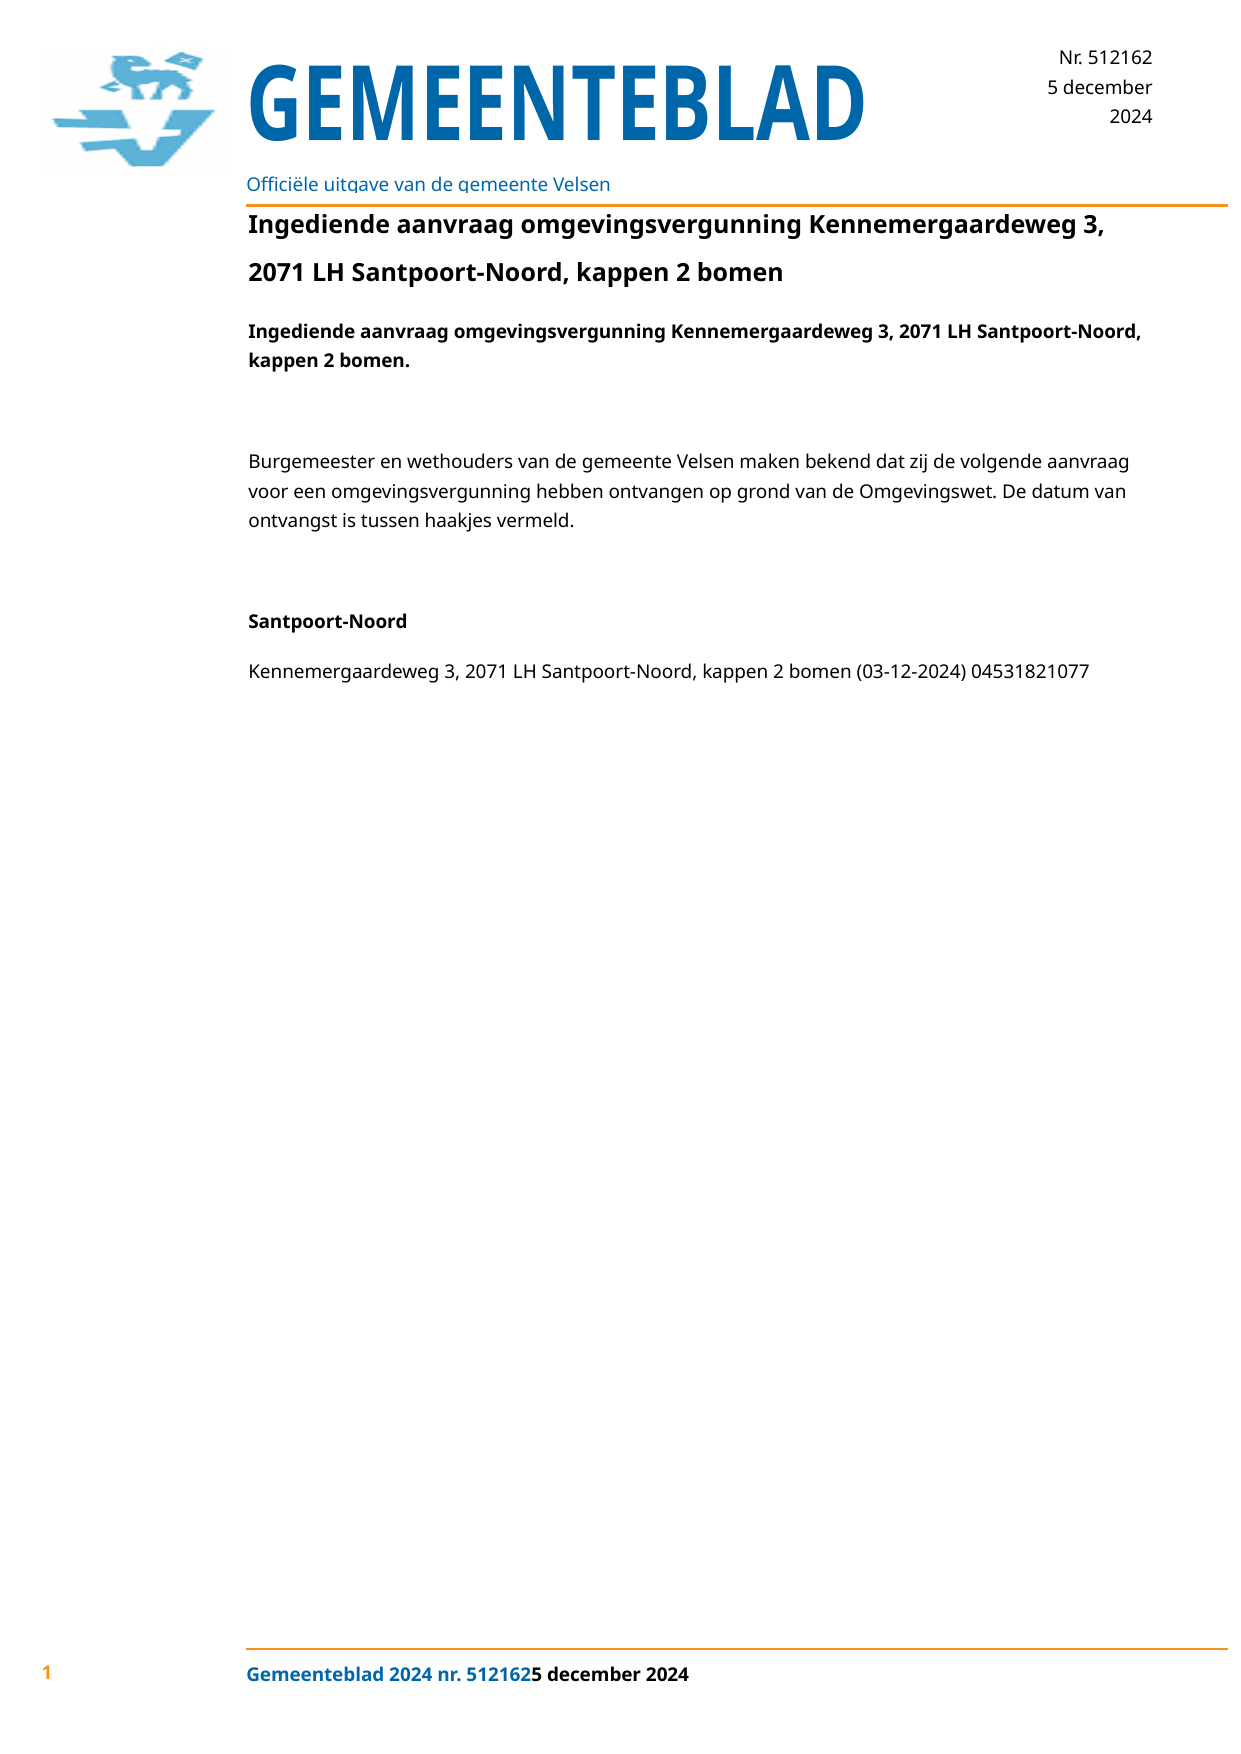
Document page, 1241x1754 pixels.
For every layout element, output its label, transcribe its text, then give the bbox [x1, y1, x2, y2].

text Kennemergaardeweg 3, 2071 LH Santpoort-Noord, kappen 2 bomen (03-12-2024) 04531821077 [248, 659, 1152, 684]
picture [41, 47, 231, 172]
text Ingediende aanvraag omgevingsvergunning Kennemergaardeweg 3, 2071 LH Santpoort-Noord, kappen 2 bomen [248, 207, 1152, 288]
text Santpoort-Noord [248, 608, 1152, 634]
text Ingediende aanvraag omgevingsvergunning Kennemergaardeweg 3, 2071 LH Santpoort-Noord, kappen 2 bomen. [248, 318, 1152, 373]
text Burgemeester en wethouders van de gemeente Velsen maken bekend dat zij de volgende aanvraag voor een omgevingsvergunning hebben ontvangen op grond van de Omgevingswet. De datum van ontvangst is tussen haakjes vermeld. [248, 448, 1152, 533]
